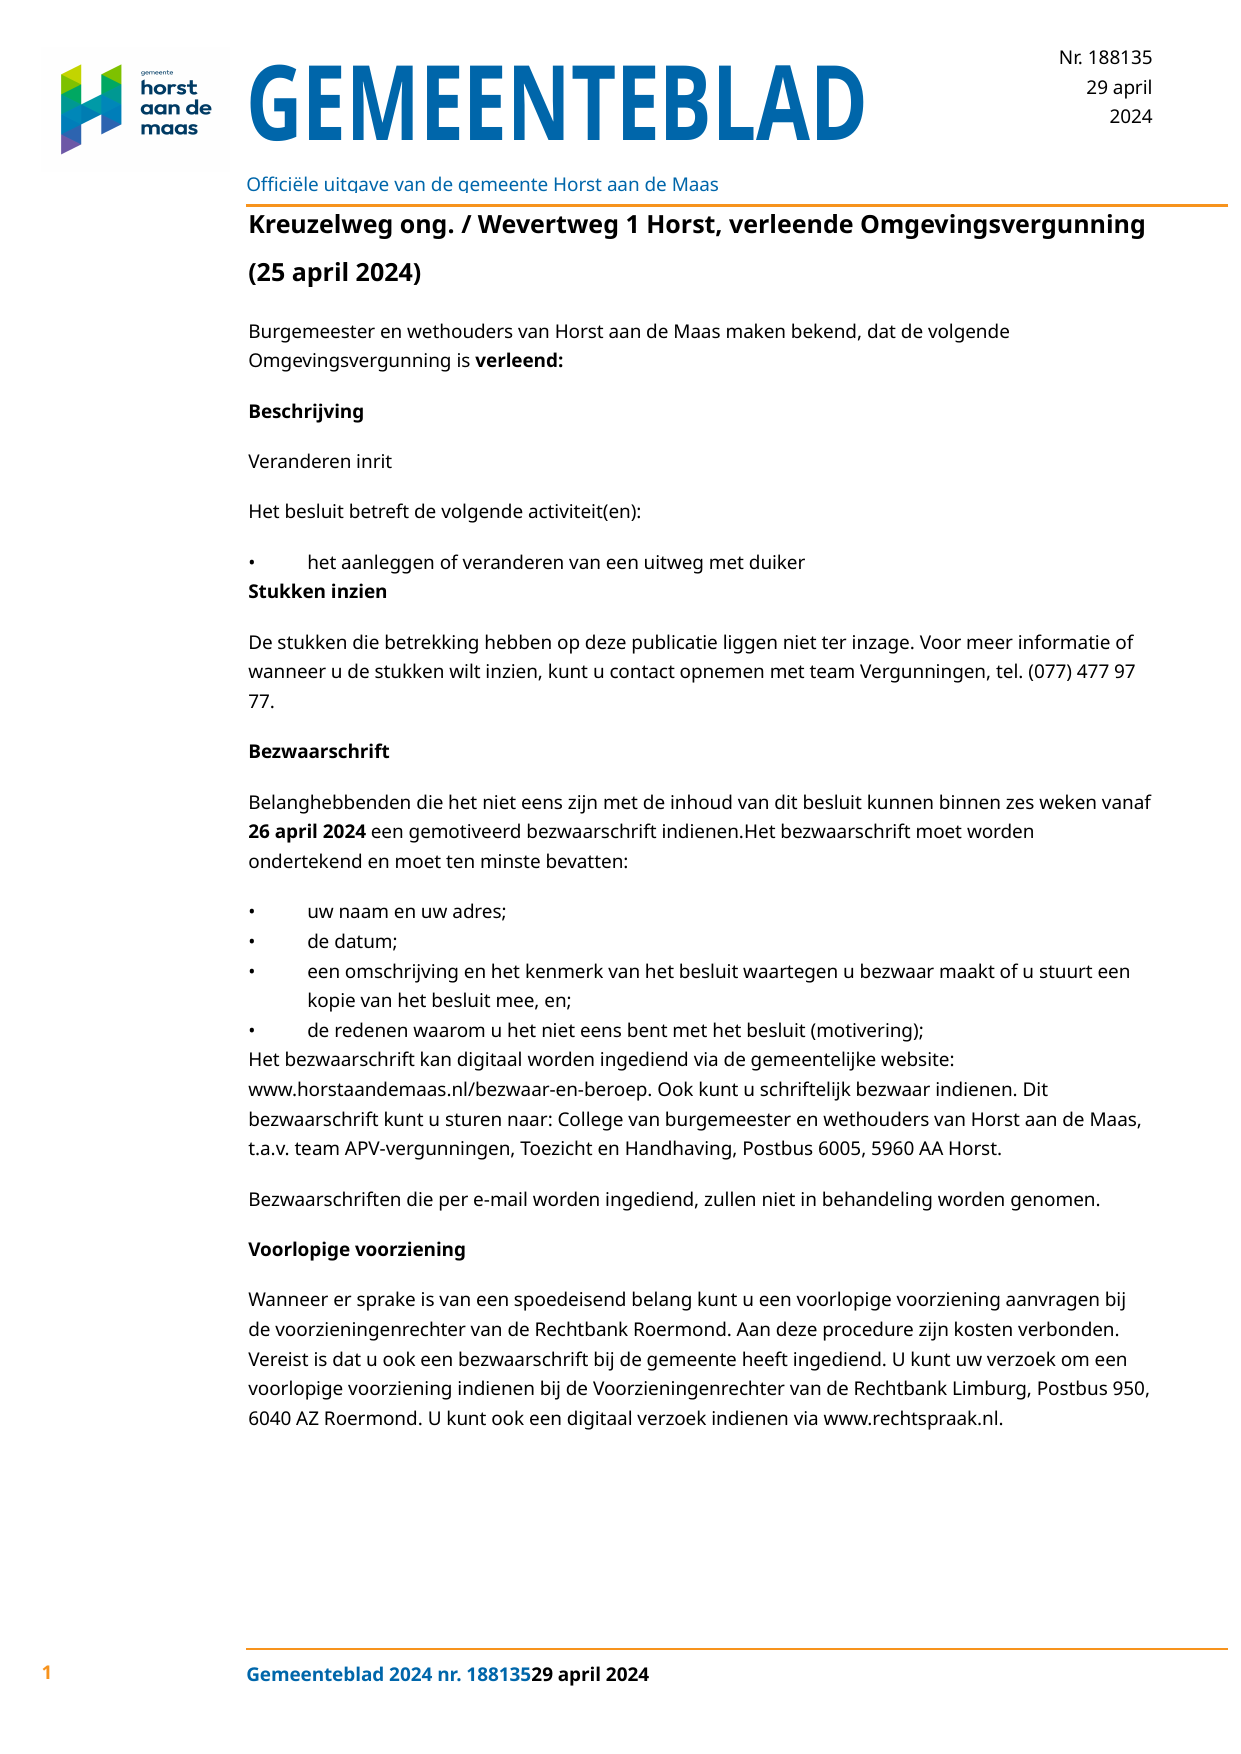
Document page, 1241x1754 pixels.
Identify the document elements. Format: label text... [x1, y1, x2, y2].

text De stukken die betrekking hebben op deze publicatie liggen niet ter inzage. Voor meer informatie of wanneer u de stukken wilt inzien, kunt u contact opnemen met team Vergunningen, tel. (077) 477 97 77. [248, 629, 1152, 714]
text Burgemeester en wethouders van Horst aan de Maas maken bekend, dat de volgende Omgevingsvergunning is verleend: [248, 318, 1152, 373]
list de redenen waarom u het niet eens bent met het besluit (motivering); [248, 1017, 1152, 1043]
text Stukken inzien [248, 579, 1152, 604]
list de datum; [248, 928, 1152, 954]
text Voorlopige voorziening [248, 1236, 1152, 1262]
text Het besluit betreft de volgende activiteit(en): [248, 499, 1152, 524]
list een omschrijving en het kenmerk van het besluit waartegen u bezwaar maakt of u stuurt een kopie van het besluit mee, en; [248, 958, 1152, 1013]
text Bezwaarschrift [248, 739, 1152, 764]
list uw naam en uw adres; [248, 899, 1152, 924]
text Wanneer er sprake is van een spoedeisend belang kunt u een voorlopige voorziening aanvragen bij de voorzieningenrechter van de Rechtbank Roermond. Aan deze procedure zijn kosten verbonden. Vereist is dat u ook een bezwaarschrift bij de gemeente heeft ingediend. U kunt uw verzoek om een voorlopige voorziening indienen bij de Voorzieningenrechter van de Rechtbank Limburg, Postbus 950, 6040 AZ Roermond. U kunt ook een digitaal verzoek indienen via www.rechtspraak.nl. [248, 1287, 1152, 1431]
list het aanleggen of veranderen van een uitweg met duiker [248, 549, 1152, 575]
text Belanghebbenden die het niet eens zijn met de inhoud van dit besluit kunnen binnen zes weken vanaf 26 april 2024 een gemotiveerd bezwaarschrift indienen.Het bezwaarschrift moet worden ondertekend en moet ten minste bevatten: [248, 789, 1152, 874]
text Beschrijving [248, 398, 1152, 424]
text Veranderen inrit [248, 448, 1152, 474]
text Bezwaarschriften die per e-mail worden ingediend, zullen niet in behandeling worden genomen. [248, 1186, 1152, 1212]
picture [41, 47, 231, 172]
text Het bezwaarschrift kan digitaal worden ingediend via de gemeentelijke website: www.horstaandemaas.nl/bezwaar-en-beroep. Ook kunt u schriftelijk bezwaar indienen. Dit bezwaarschrift kunt u sturen naar: College van burgemeester en wethouders van Horst aan de Maas, t.a.v. team APV-vergunningen, Toezicht en Handhaving, Postbus 6005, 5960 AA Horst. [248, 1047, 1152, 1161]
text Kreuzelweg ong. / Wevertweg 1 Horst, verleende Omgevingsvergunning (25 april 2024) [248, 207, 1152, 288]
